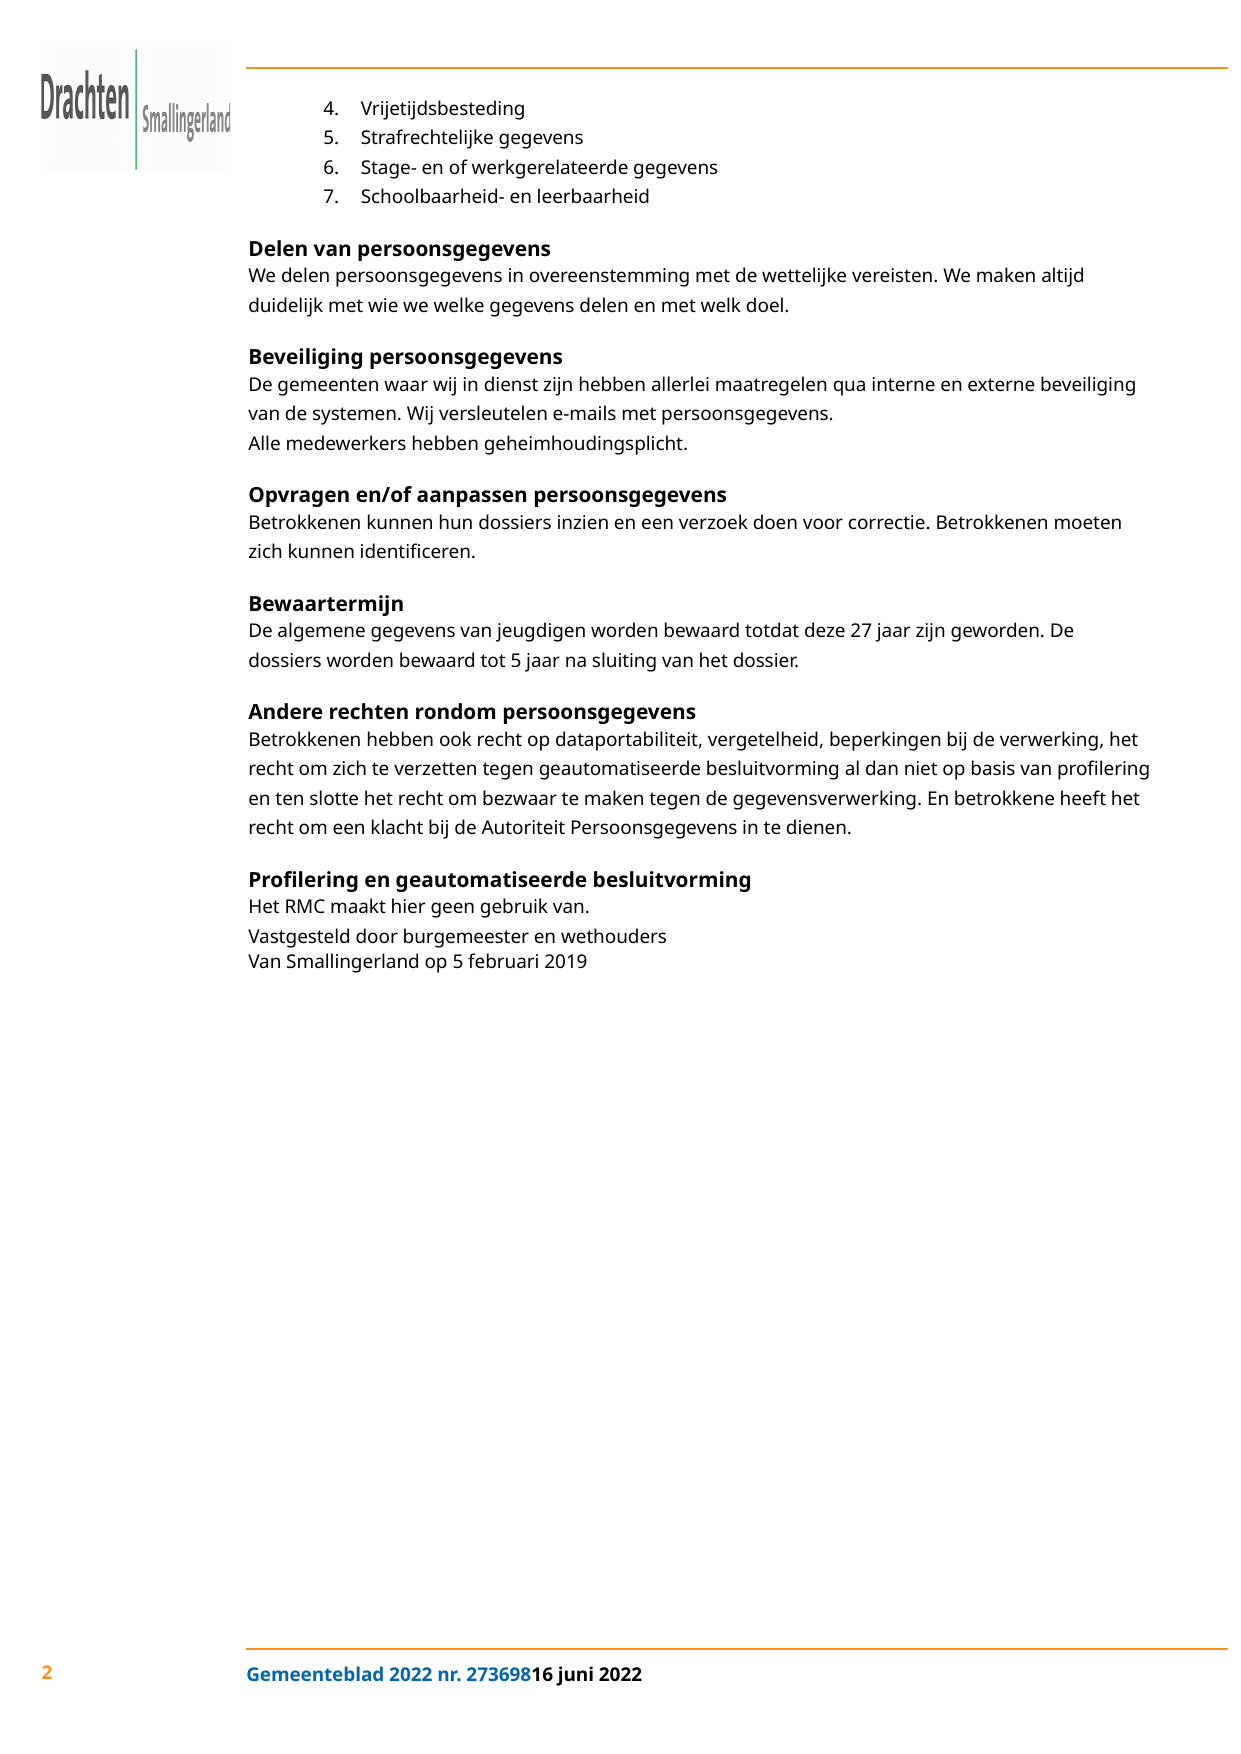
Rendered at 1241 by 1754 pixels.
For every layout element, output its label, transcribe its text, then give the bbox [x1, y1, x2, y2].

text Opvragen en/of aanpassen persoonsgegevens [248, 480, 1152, 509]
text Andere rechten rondom persoonsgegevens [248, 697, 1152, 726]
picture [41, 47, 231, 172]
list Strafrechtelijke gegevens [323, 124, 1152, 150]
list Stage- en of werkgerelateerde gegevens [323, 154, 1152, 180]
text Vastgesteld door burgemeester en wethouders [248, 923, 1152, 949]
text Alle medewerkers hebben geheimhoudingsplicht. [248, 430, 1152, 456]
list Vrijetijdsbesteding [323, 95, 1152, 121]
text Beveiliging persoonsgegevens [248, 342, 1152, 371]
text We delen persoonsgegevens in overeenstemming met de wettelijke vereisten. We maken altijd duidelijk met wie we welke gegevens delen en met welk doel. [248, 262, 1152, 318]
text De gemeenten waar wij in dienst zijn hebben allerlei maatregelen qua interne en externe beveiliging van de systemen. Wij versleutelen e-mails met persoonsgegevens. [248, 371, 1152, 426]
text Van Smallingerland op 5 februari 2019 [248, 949, 1152, 974]
text Betrokkenen kunnen hun dossiers inzien en een verzoek doen voor correctie. Betrokkenen moeten zich kunnen identificeren. [248, 509, 1152, 564]
text Profilering en geautomatiseerde besluitvorming [248, 865, 1152, 893]
text Delen van persoonsgegevens [248, 234, 1152, 262]
text Bewaartermijn [248, 589, 1152, 617]
list Schoolbaarheid- en leerbaarheid [323, 183, 1152, 209]
text De algemene gegevens van jeugdigen worden bewaard totdat deze 27 jaar zijn geworden. De dossiers worden bewaard tot 5 jaar na sluiting van het dossier. [248, 617, 1152, 673]
text Betrokkenen hebben ook recht op dataportabiliteit, vergetelheid, beperkingen bij de verwerking, het recht om zich te verzetten tegen geautomatiseerde besluitvorming al dan niet op basis van profilering en ten slotte het recht om bezwaar te maken tegen de gegevensverwerking. En betrokkene heeft het recht om een klacht bij de Autoriteit Persoonsgegevens in te dienen. [248, 726, 1152, 840]
text Het RMC maakt hier geen gebruik van. [248, 893, 1152, 919]
